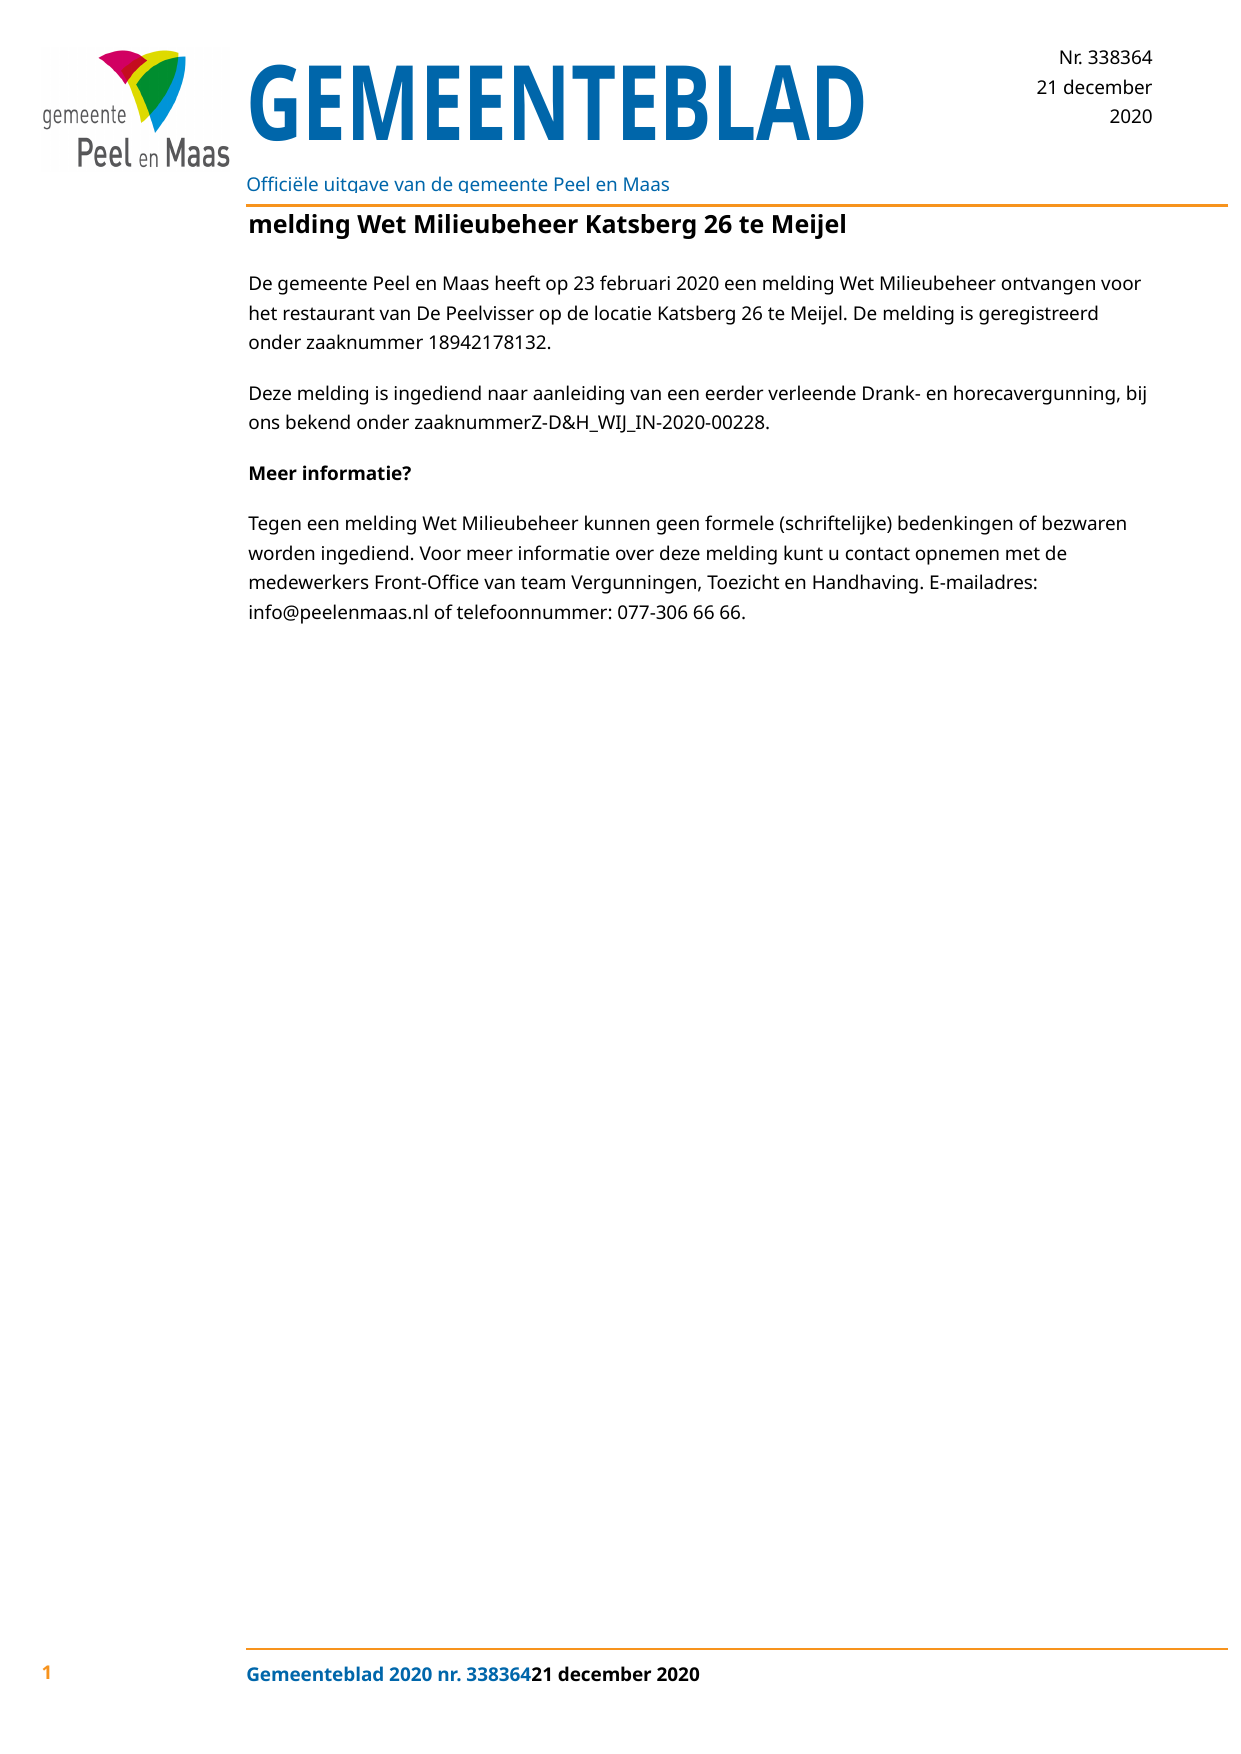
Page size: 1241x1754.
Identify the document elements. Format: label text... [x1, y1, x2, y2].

picture [41, 47, 231, 172]
text melding Wet Milieubeheer Katsberg 26 te Meijel [248, 207, 1152, 241]
text Meer informatie? [248, 460, 1152, 486]
text De gemeente Peel en Maas heeft op 23 februari 2020 een melding Wet Milieubeheer ontvangen voor het restaurant van De Peelvisser op de locatie Katsberg 26 te Meijel. De melding is geregistreerd onder zaaknummer 18942178132. [248, 270, 1152, 355]
text Tegen een melding Wet Milieubeheer kunnen geen formele (schriftelijke) bedenkingen of bezwaren worden ingediend. Voor meer informatie over deze melding kunt u contact opnemen met de medewerkers Front-Office van team Vergunningen, Toezicht en Handhaving. E-mailadres: info@peelenmaas.nl of telefoonnummer: 077-306 66 66. [248, 510, 1152, 625]
text Deze melding is ingediend naar aanleiding van een eerder verleende Drank- en horecavergunning, bij ons bekend onder zaaknummerZ-D&H_WIJ_IN-2020-00228. [248, 380, 1152, 435]
